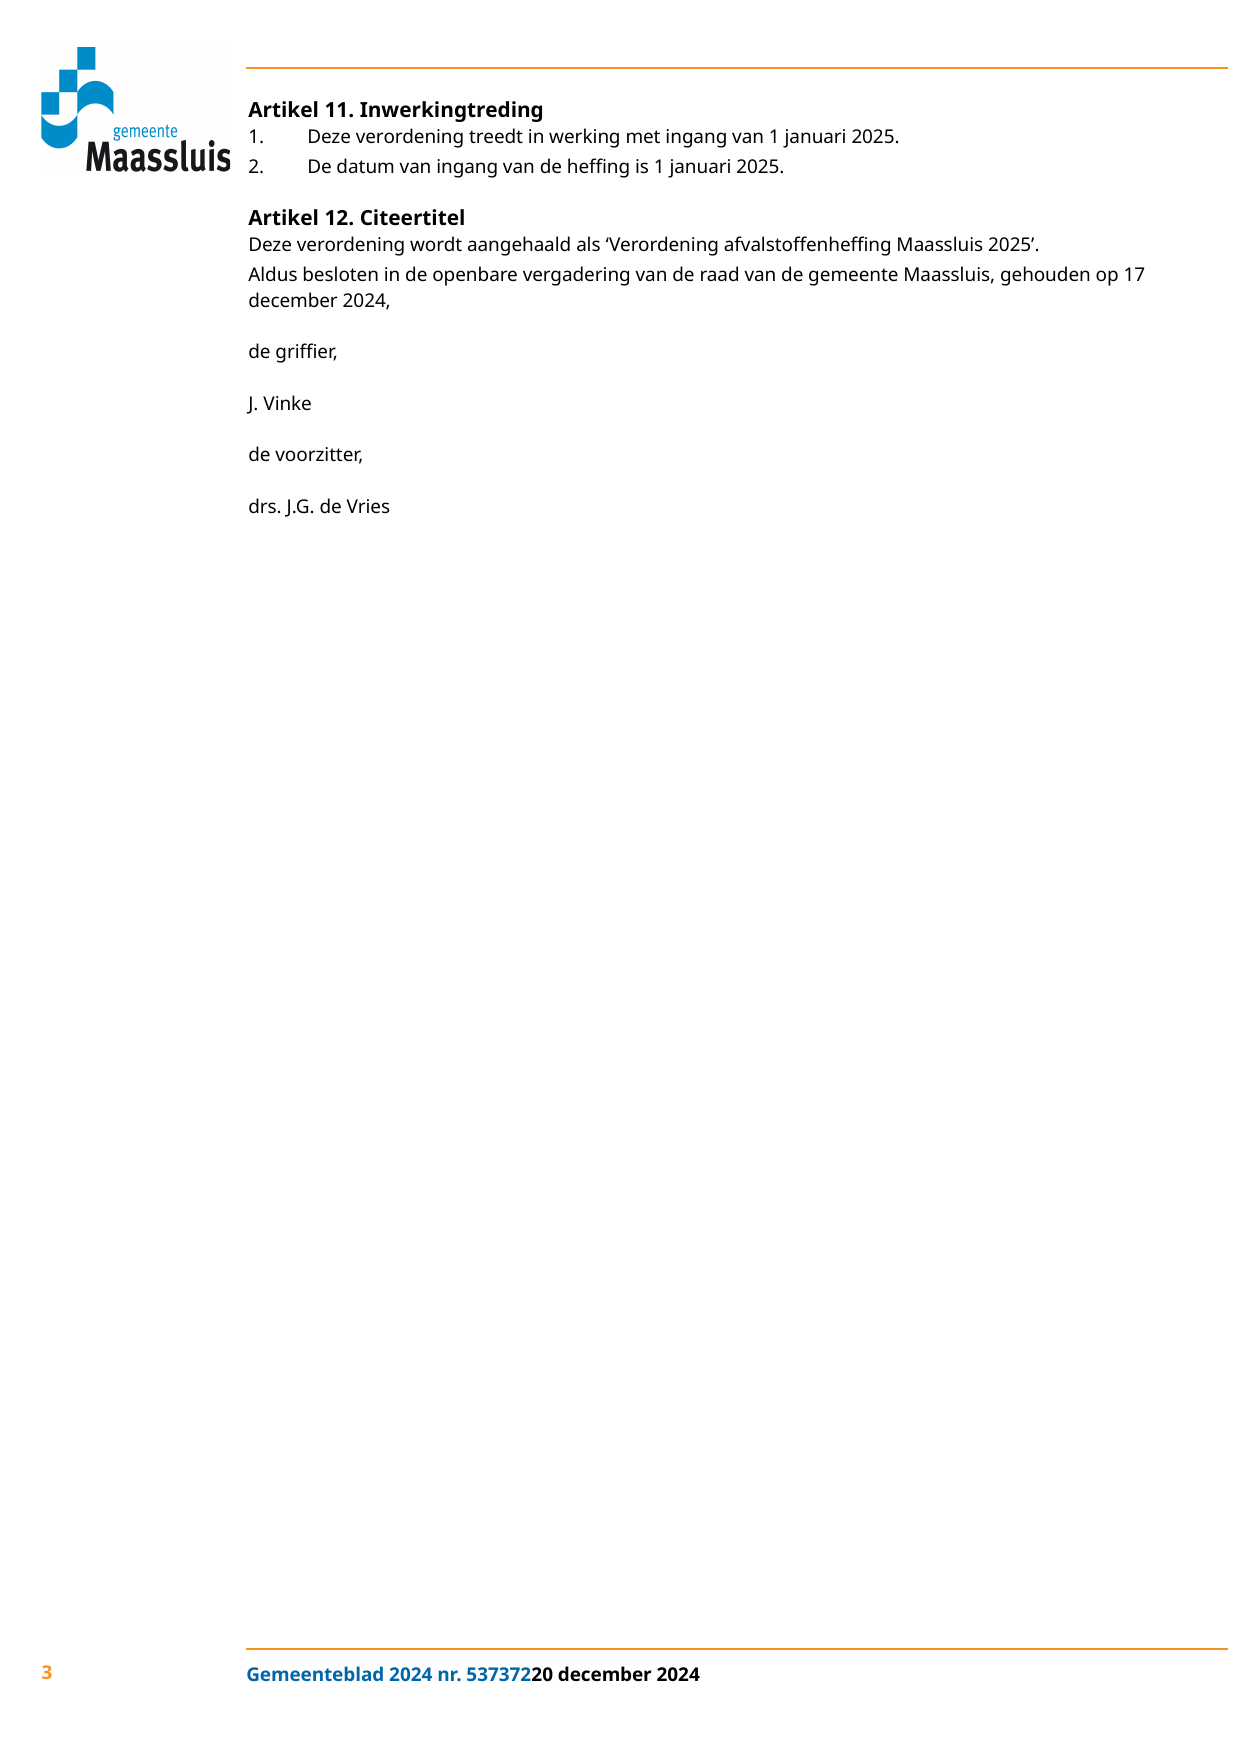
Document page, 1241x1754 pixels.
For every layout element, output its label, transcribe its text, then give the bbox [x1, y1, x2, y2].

text J. Vinke [248, 390, 1152, 416]
list Deze verordening treedt in werking met ingang van 1 januari 2025. [248, 123, 1152, 149]
text Artikel 12. Citeertitel [248, 203, 1152, 232]
list De datum van ingang van de heffing is 1 januari 2025. [248, 153, 1152, 178]
text de voorzitter, [248, 441, 1152, 467]
text Aldus besloten in de openbare vergadering van de raad van de gemeente Maassluis, gehouden op 17 december 2024, [248, 261, 1152, 313]
text de griffier, [248, 338, 1152, 364]
text Deze verordening wordt aangehaald als ‘Verordening afvalstoffenheffing Maassluis 2025’. [248, 232, 1152, 257]
text Artikel 11. Inwerkingtreding [248, 95, 1152, 123]
picture [41, 47, 77, 92]
picture [41, 47, 231, 172]
text drs. J.G. de Vries [248, 493, 1152, 518]
